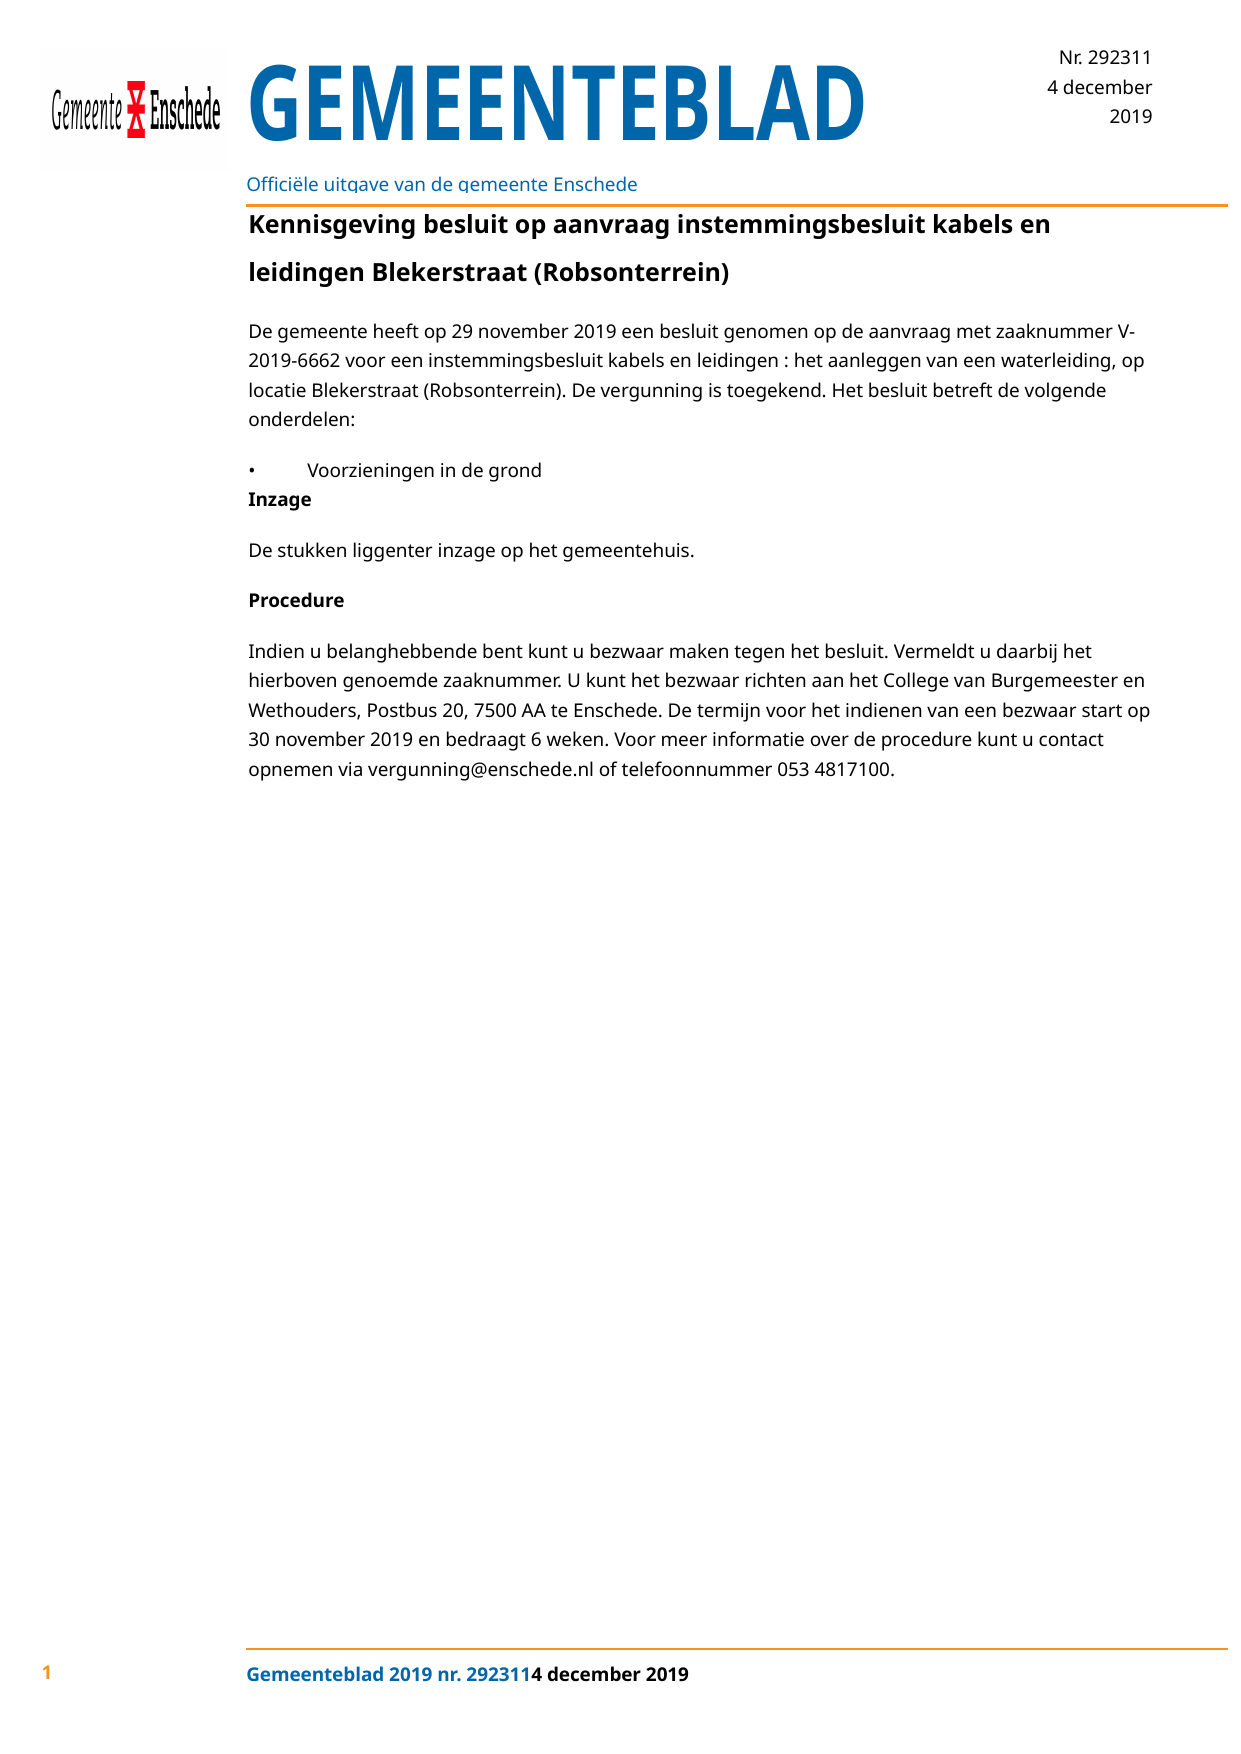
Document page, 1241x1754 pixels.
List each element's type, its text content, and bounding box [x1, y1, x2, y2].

list Voorzieningen in de grond [248, 457, 1152, 483]
text De gemeente heeft op 29 november 2019 een besluit genomen op de aanvraag met zaaknummer V-2019-6662 voor een instemmingsbesluit kabels en leidingen : het aanleggen van een waterleiding, op locatie Blekerstraat (Robsonterrein). De vergunning is toegekend. Het besluit betreft de volgende onderdelen: [248, 318, 1152, 432]
picture [41, 47, 231, 172]
text Inzage [248, 487, 1152, 512]
text Indien u belanghebbende bent kunt u bezwaar maken tegen het besluit. Vermeldt u daarbij het hierboven genoemde zaaknummer. U kunt het bezwaar richten aan het College van Burgemees­ter en Wethouders, Postbus 20, 7500 AA te Enschede. De termijn voor het indienen van een bezwaar start op 30 november 2019 en bedraagt 6 weken. Voor meer informatie over de procedure kunt u contact opnemen via vergunning@enschede.nl of telefoonnummer 053 4817100. [248, 638, 1152, 782]
text Kennisgeving besluit op aanvraag instemmingsbesluit kabels en leidingen Blekerstraat (Robsonterrein) [248, 207, 1152, 288]
text De stukken liggenter inzage op het gemeentehuis. [248, 537, 1152, 563]
text Procedure [248, 587, 1152, 613]
